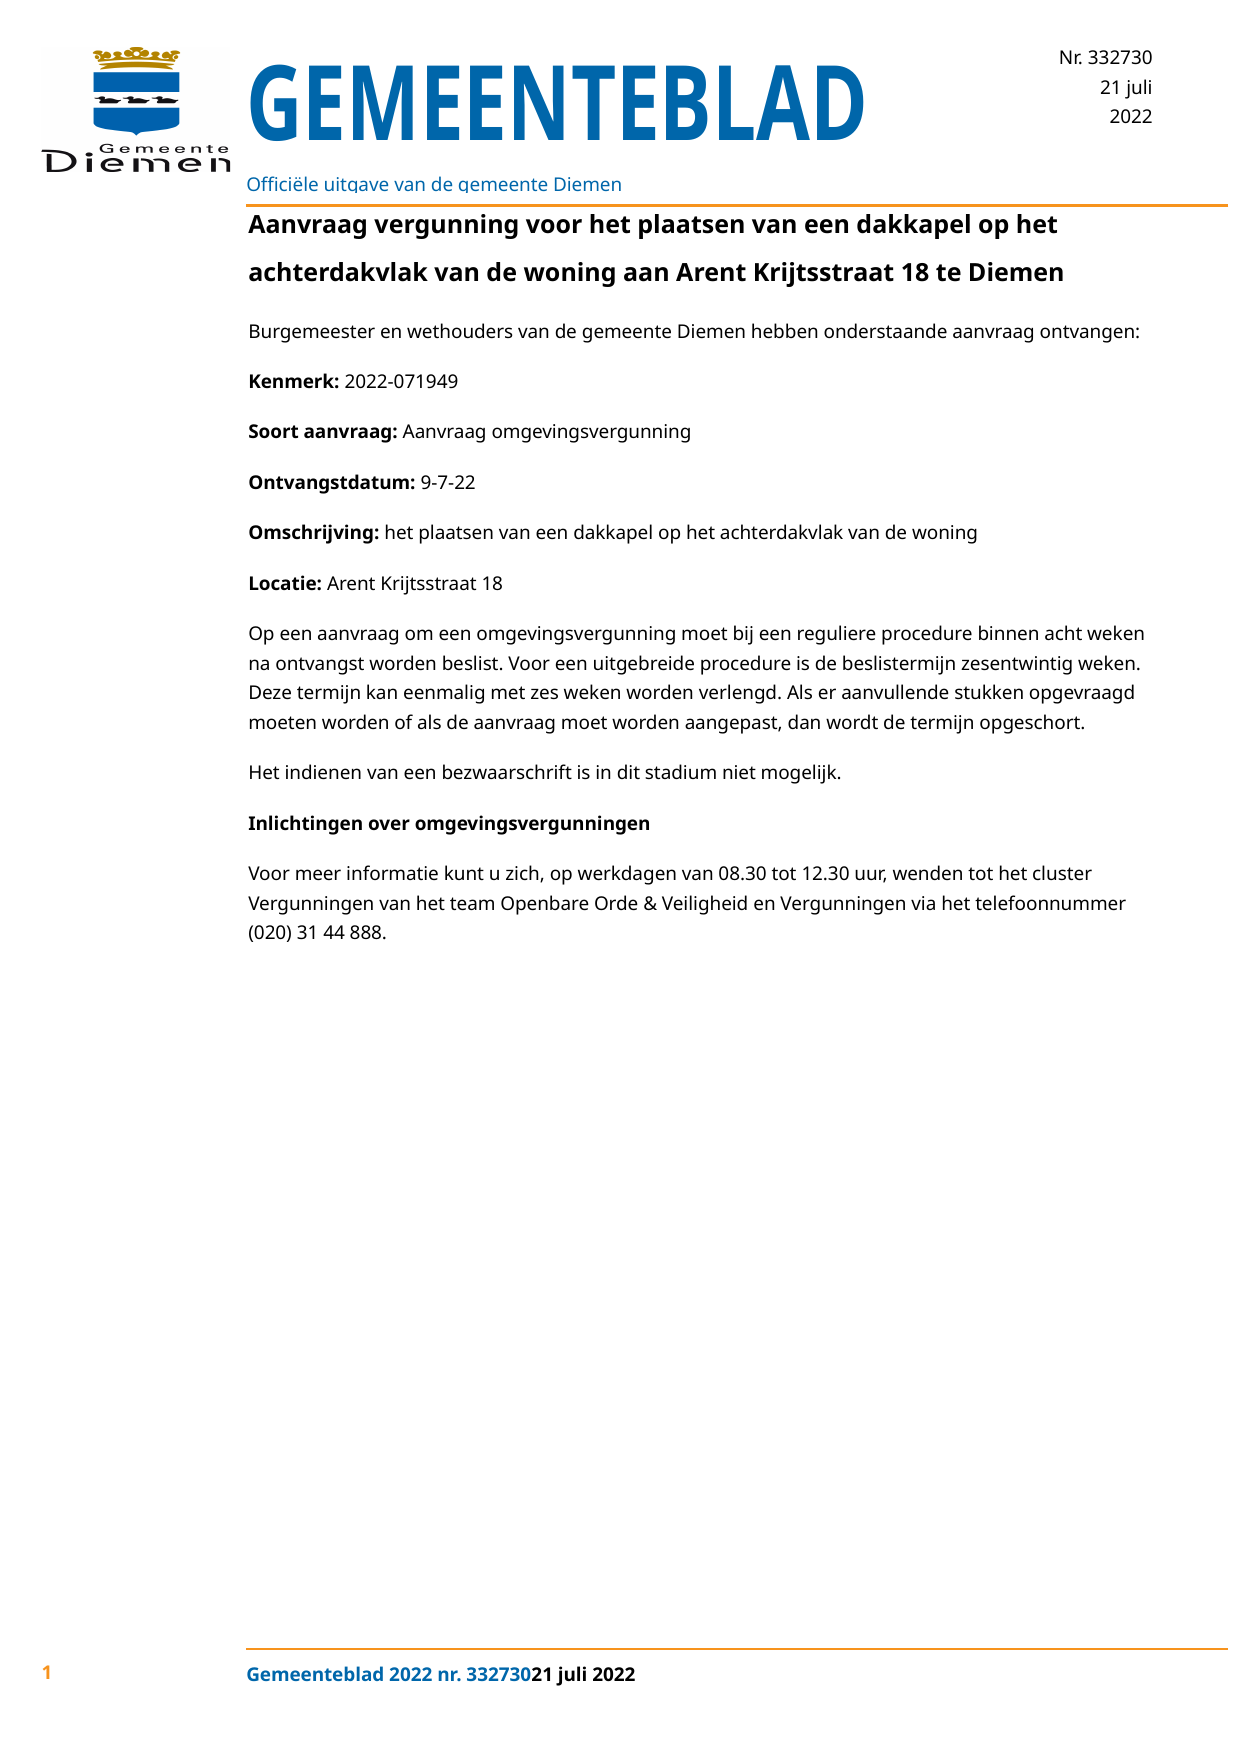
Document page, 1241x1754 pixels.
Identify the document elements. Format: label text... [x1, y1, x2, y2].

text Burgemeester en wethouders van de gemeente Diemen hebben onderstaande aanvraag ontvangen: [248, 318, 1152, 344]
text Inlichtingen over omgevingsvergunningen [248, 810, 1152, 836]
text Locatie: Arent Krijtsstraat 18 [248, 570, 1152, 596]
text Omschrijving: het plaatsen van een dakkapel op het achterdakvlak van de woning [248, 519, 1152, 545]
text Ontvangstdatum: 9-7-22 [248, 469, 1152, 495]
text Aanvraag vergunning voor het plaatsen van een dakkapel op het achterdakvlak van de woning aan Arent Krijtsstraat 18 te Diemen [248, 207, 1152, 288]
text Kenmerk: 2022-071949 [248, 368, 1152, 394]
text Soort aanvraag: Aanvraag omgevingsvergunning [248, 419, 1152, 444]
text Op een aanvraag om een omgevingsvergunning moet bij een reguliere procedure binnen acht weken na ontvangst worden beslist. Voor een uitgebreide procedure is de beslistermijn zesentwintig weken. Deze termijn kan eenmalig met zes weken worden verlengd. Als er aanvullende stukken opgevraagd moeten worden of als de aanvraag moet worden aangepast, dan wordt de termijn opgeschort. [248, 620, 1152, 735]
picture [41, 47, 231, 172]
text Het indienen van een bezwaarschrift is in dit stadium niet mogelijk. [248, 759, 1152, 785]
text Voor meer informatie kunt u zich, op werkdagen van 08.30 tot 12.30 uur, wenden tot het cluster Vergunningen van het team Openbare Orde & Veiligheid en Vergunningen via het telefoonnummer (020) 31 44 888. [248, 860, 1152, 945]
